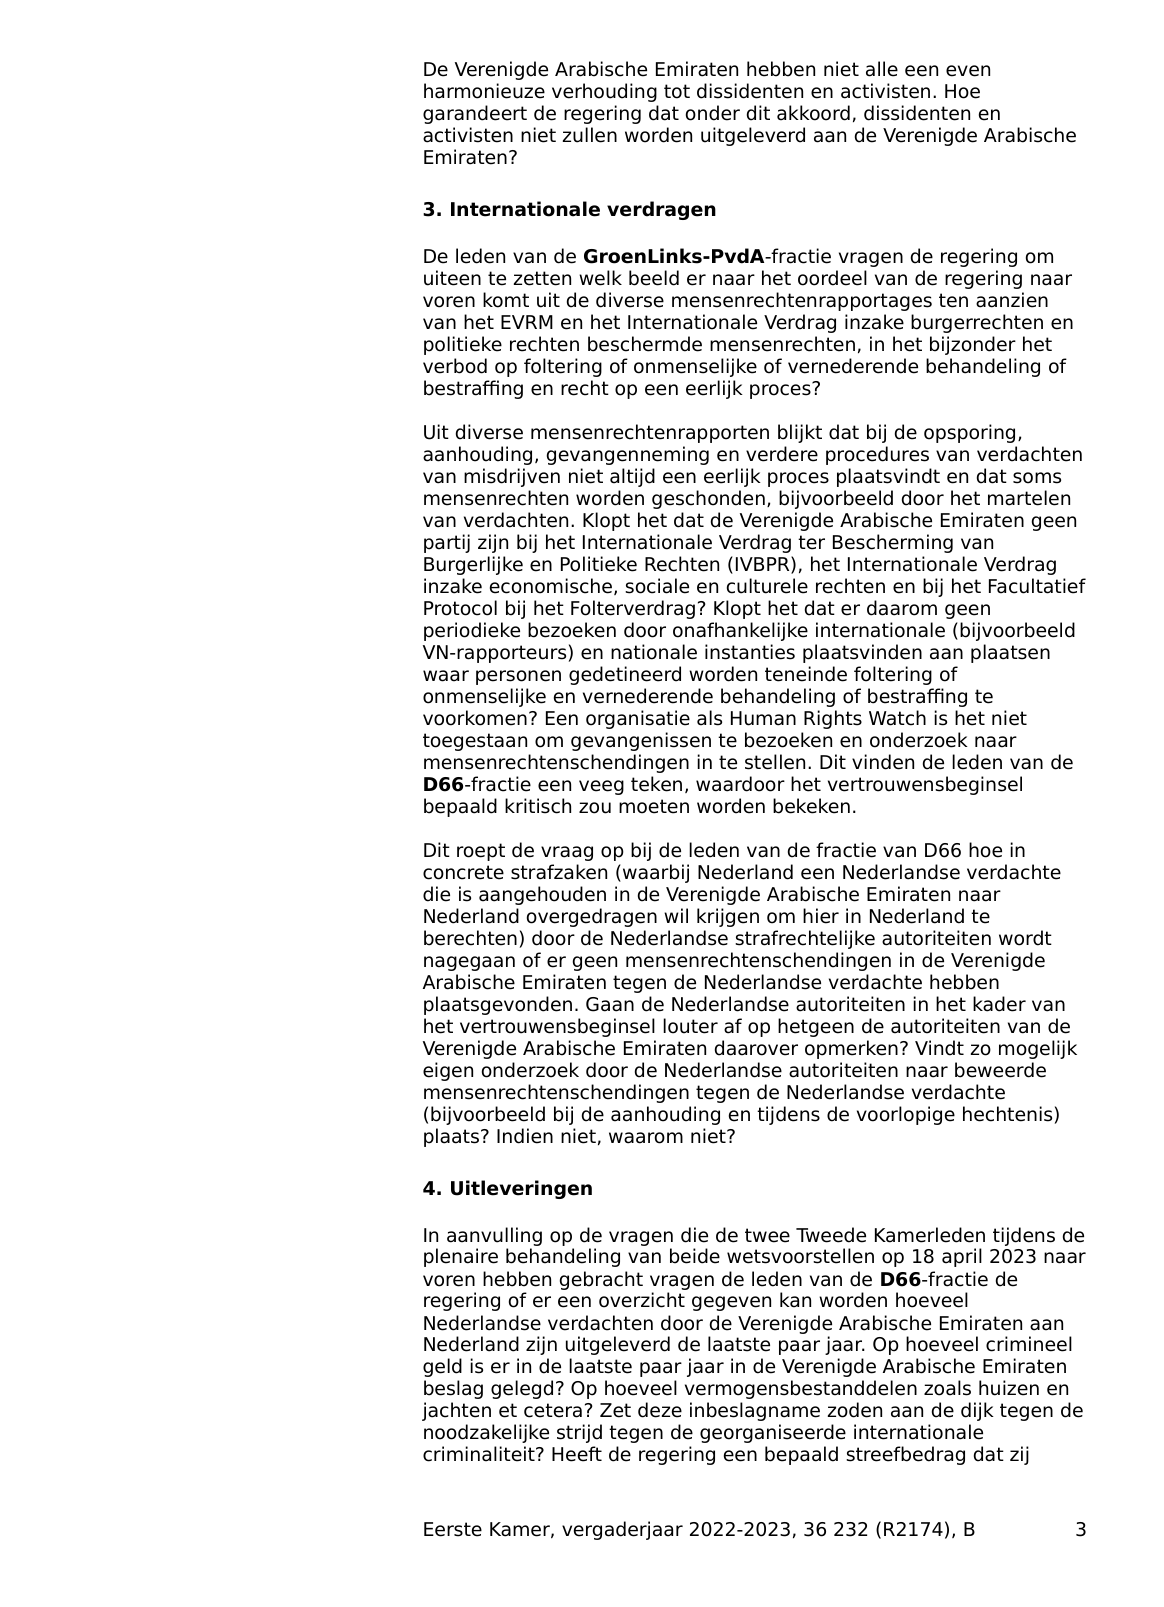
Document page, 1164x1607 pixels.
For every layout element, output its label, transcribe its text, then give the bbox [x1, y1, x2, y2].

text Uit diverse mensenrechtenrapporten blijkt dat bij de opsporing, aanhouding, gevangenneming en verdere procedures van verdachten van misdrijven niet altijd een eerlijk proces plaatsvindt en dat soms mensenrechten worden geschonden, bijvoorbeeld door het martelen van verdachten. Klopt het dat de Verenigde Arabische Emiraten geen partij zijn bij het Internationale Verdrag ter Bescherming van Burgerlijke en Politieke Rechten (IVBPR), het Internationale Verdrag inzake economische, sociale en culturele rechten en bij het Facultatief Protocol bij het Folterverdrag? Klopt het dat er daarom geen periodieke bezoeken door onafhankelijke internationale (bijvoorbeeld VN-rapporteurs) en nationale instanties plaatsvinden aan plaatsen waar personen gedetineerd worden teneinde foltering of onmenselijke en vernederende behandeling of bestraffing te voorkomen? Een organisatie als Human Rights Watch is het niet toegestaan om gevangenissen te bezoeken en onderzoek naar mensenrechtenschendingen in te stellen. Dit vinden de leden van de D66-fractie een veeg teken, waardoor het vertrouwensbeginsel bepaald kritisch zou moeten worden bekeken. [422, 422, 1087, 818]
text Dit roept de vraag op bij de leden van de fractie van D66 hoe in concrete strafzaken (waarbij Nederland een Nederlandse verdachte die is aangehouden in de Verenigde Arabische Emiraten naar Nederland overgedragen wil krijgen om hier in Nederland te berechten) door de Nederlandse strafrechtelijke autoriteiten wordt nagegaan of er geen mensenrechtenschendingen in de Verenigde Arabische Emiraten tegen de Nederlandse verdachte hebben plaatsgevonden. Gaan de Nederlandse autoriteiten in het kader van het vertrouwensbeginsel louter af op hetgeen de autoriteiten van de Verenigde Arabische Emiraten daarover opmerken? Vindt zo mogelijk eigen onderzoek door de Nederlandse autoriteiten naar beweerde mensenrechtenschendingen tegen de Nederlandse verdachte (bijvoorbeeld bij de aanhouding en tijdens de voorlopige hechtenis) plaats? Indien niet, waarom niet? [422, 840, 1087, 1147]
subtitle 3. Internationale verdragen [422, 199, 1087, 221]
subtitle 4. Uitleveringen [422, 1177, 1087, 1199]
text De leden van de GroenLinks-PvdA-fractie vragen de regering om uiteen te zetten welk beeld er naar het oordeel van de regering naar voren komt uit de diverse mensenrechtenrapportages ten aanzien van het EVRM en het Internationale Verdrag inzake burgerrechten en politieke rechten beschermde mensenrechten, in het bijzonder het verbod op foltering of onmenselijke of vernederende behandeling of bestraffing en recht op een eerlijk proces? [422, 246, 1087, 400]
text In aanvulling op de vragen die de twee Tweede Kamerleden tijdens de plenaire behandeling van beide wetsvoorstellen op 18 april 2023 naar voren hebben gebracht vragen de leden van de D66-fractie de regering of er een overzicht gegeven kan worden hoeveel Nederlandse verdachten door de Verenigde Arabische Emiraten aan Nederland zijn uitgeleverd de laatste paar jaar. Op hoeveel crimineel geld is er in de laatste paar jaar in de Verenigde Arabische Emiraten beslag gelegd? Op hoeveel vermogensbestanddelen zoals huizen en jachten et cetera? Zet deze inbeslagname zoden aan de dijk tegen de noodzakelijke strijd tegen de georganiseerde internationale criminaliteit? Heeft de regering een bepaald streefbedrag dat zij [422, 1224, 1087, 1466]
text De Verenigde Arabische Emiraten hebben niet alle een even harmonieuze verhouding tot dissidenten en activisten. Hoe garandeert de regering dat onder dit akkoord, dissidenten en activisten niet zullen worden uitgeleverd aan de Verenigde Arabische Emiraten? [422, 59, 1087, 169]
